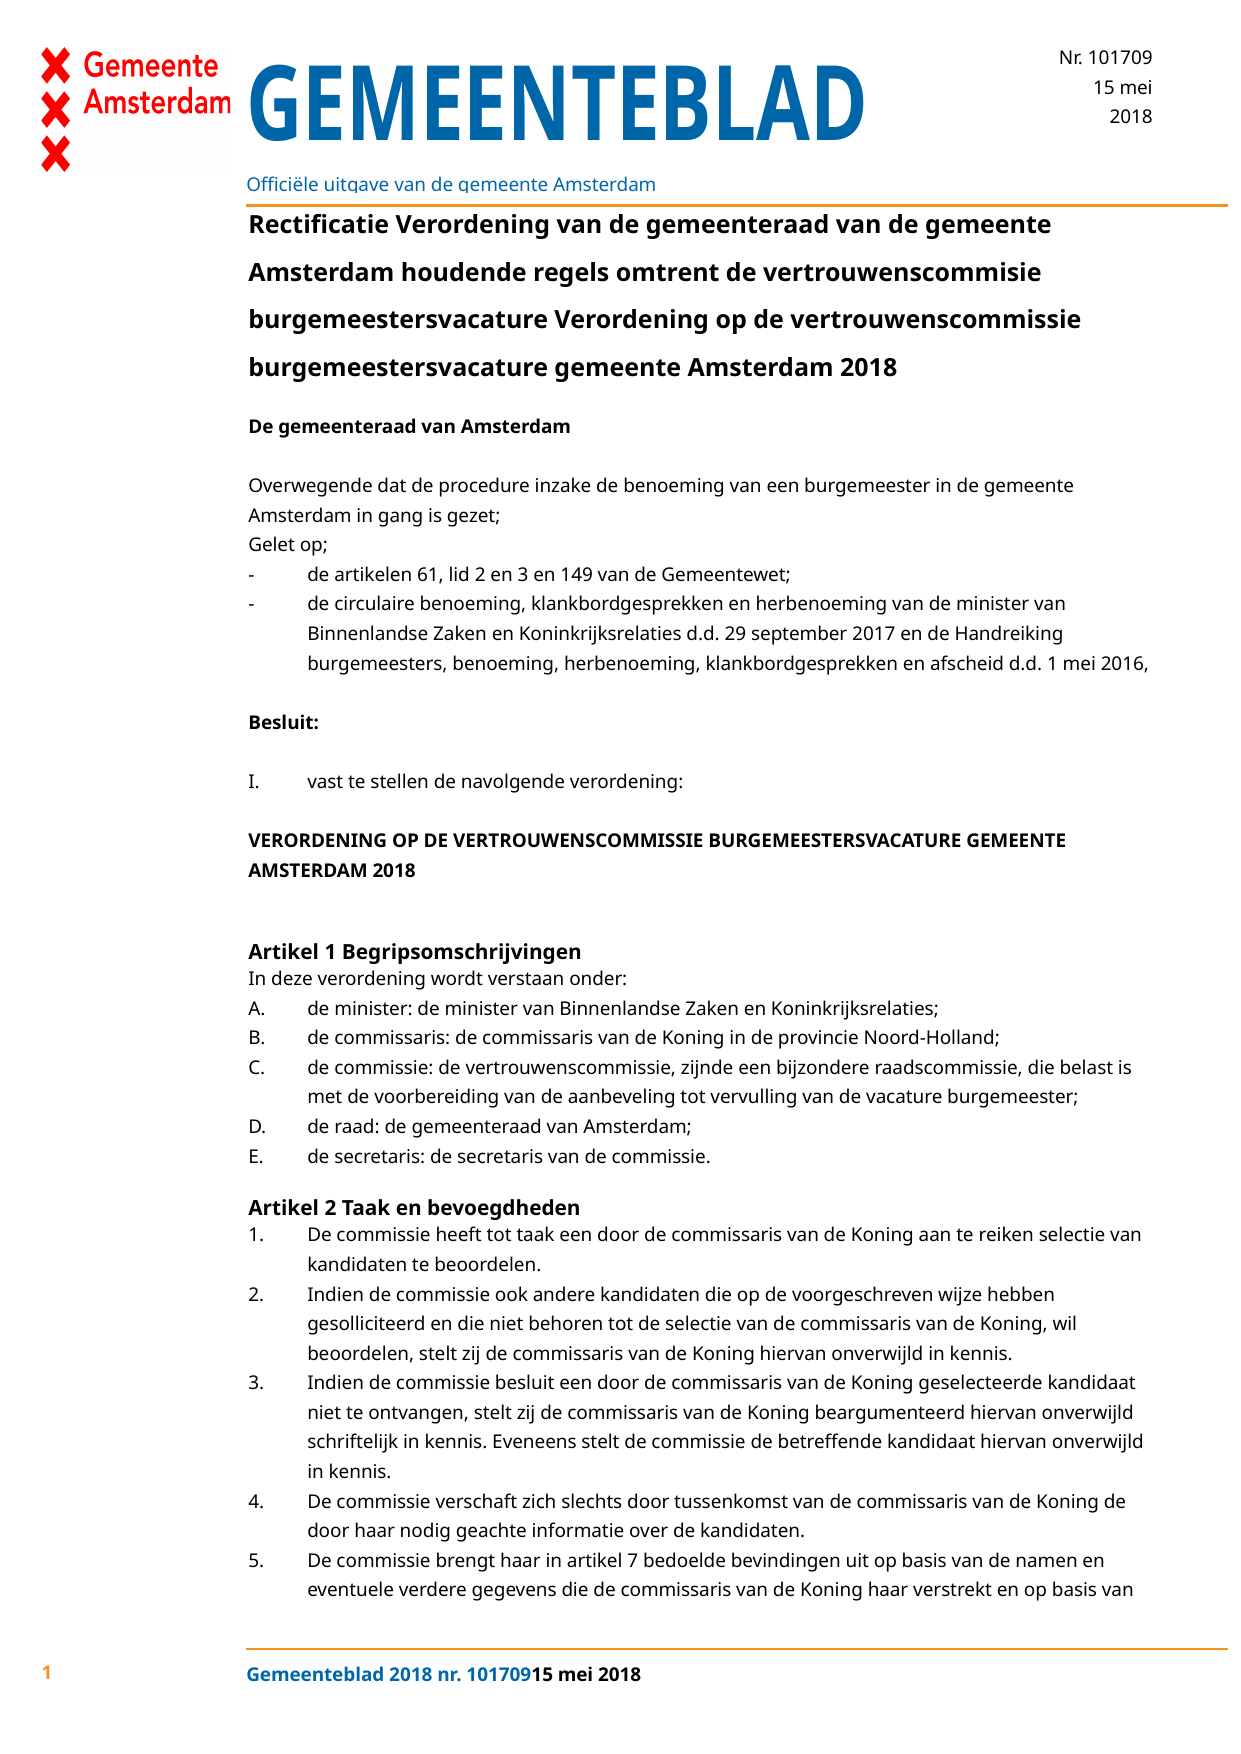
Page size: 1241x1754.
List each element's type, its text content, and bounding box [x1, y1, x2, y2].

text De gemeenteraad van Amsterdam [248, 413, 1152, 439]
list Indien de commissie besluit een door de commissaris van de Koning geselecteerde kandidaat niet te ontvangen, stelt zij de commissaris van de Koning beargumenteerd hiervan onverwijld schriftelijk in kennis. Eveneens stelt de commissie de betreffende kandidaat hiervan onverwijld in kennis. [248, 1369, 1152, 1484]
list de circulaire benoeming, klankbordgesprekken en herbenoeming van de minister van Binnenlandse Zaken en Koninkrijksrelaties d.d. 29 september 2017 en de Handreiking burgemeesters, benoeming, herbenoeming, klankbordgesprekken en afscheid d.d. 1 mei 2016, [248, 591, 1152, 676]
list de commissaris: de commissaris van de Koning in de provincie Noord-Holland; [248, 1024, 1152, 1050]
list de secretaris: de secretaris van de commissie. [248, 1143, 1152, 1168]
list vast te stellen de navolgende verordening: [248, 768, 1152, 794]
text VERORDENING OP DE VERTROUWENSCOMMISSIE BURGEMEESTERSVACATURE GEMEENTE AMSTERDAM 2018 [248, 827, 1152, 883]
text Gelet op; [248, 531, 1152, 557]
list de commissie: de vertrouwenscommissie, zijnde een bijzondere raadscommissie, die belast is met de voorbereiding van de aanbeveling tot vervulling van de vacature burgemeester; [248, 1054, 1152, 1109]
text Overwegende dat de procedure inzake de benoeming van een burgemeester in de gemeente Amsterdam in gang is gezet; [248, 472, 1152, 528]
list de minister: de minister van Binnenlandse Zaken en Koninkrijksrelaties; [248, 995, 1152, 1021]
text Artikel 2 Taak en bevoegdheden [248, 1193, 1152, 1222]
text Besluit: [248, 709, 1152, 735]
list De commissie heeft tot taak een door de commissaris van de Koning aan te reiken selectie van kandidaten te beoordelen. [248, 1222, 1152, 1277]
text Artikel 1 Begripsomschrijvingen [248, 937, 1152, 965]
list de artikelen 61, lid 2 en 3 en 149 van de Gemeentewet; [248, 561, 1152, 587]
list de raad: de gemeenteraad van Amsterdam; [248, 1113, 1152, 1139]
text Rectificatie Verordening van de gemeenteraad van de gemeente Amsterdam houdende regels omtrent de vertrouwenscommisie burgemeestersvacature Verordening op de vertrouwenscommissie burgemeestersvacature gemeente Amsterdam 2018 [248, 207, 1152, 384]
picture [41, 47, 231, 172]
text In deze verordening wordt verstaan onder: [248, 965, 1152, 991]
list De commissie brengt haar in artikel 7 bedoelde bevindingen uit op basis van de namen en eventuele verdere gegevens die de commissaris van de Koning haar verstrekt en op basis van [248, 1547, 1152, 1602]
list De commissie verschaft zich slechts door tussenkomst van de commissaris van de Koning de door haar nodig geachte informatie over de kandidaten. [248, 1488, 1152, 1543]
list Indien de commissie ook andere kandidaten die op de voorgeschreven wijze hebben gesolliciteerd en die niet behoren tot de selectie van de commissaris van de Koning, wil beoordelen, stelt zij de commissaris van de Koning hiervan onverwijld in kennis. [248, 1281, 1152, 1366]
